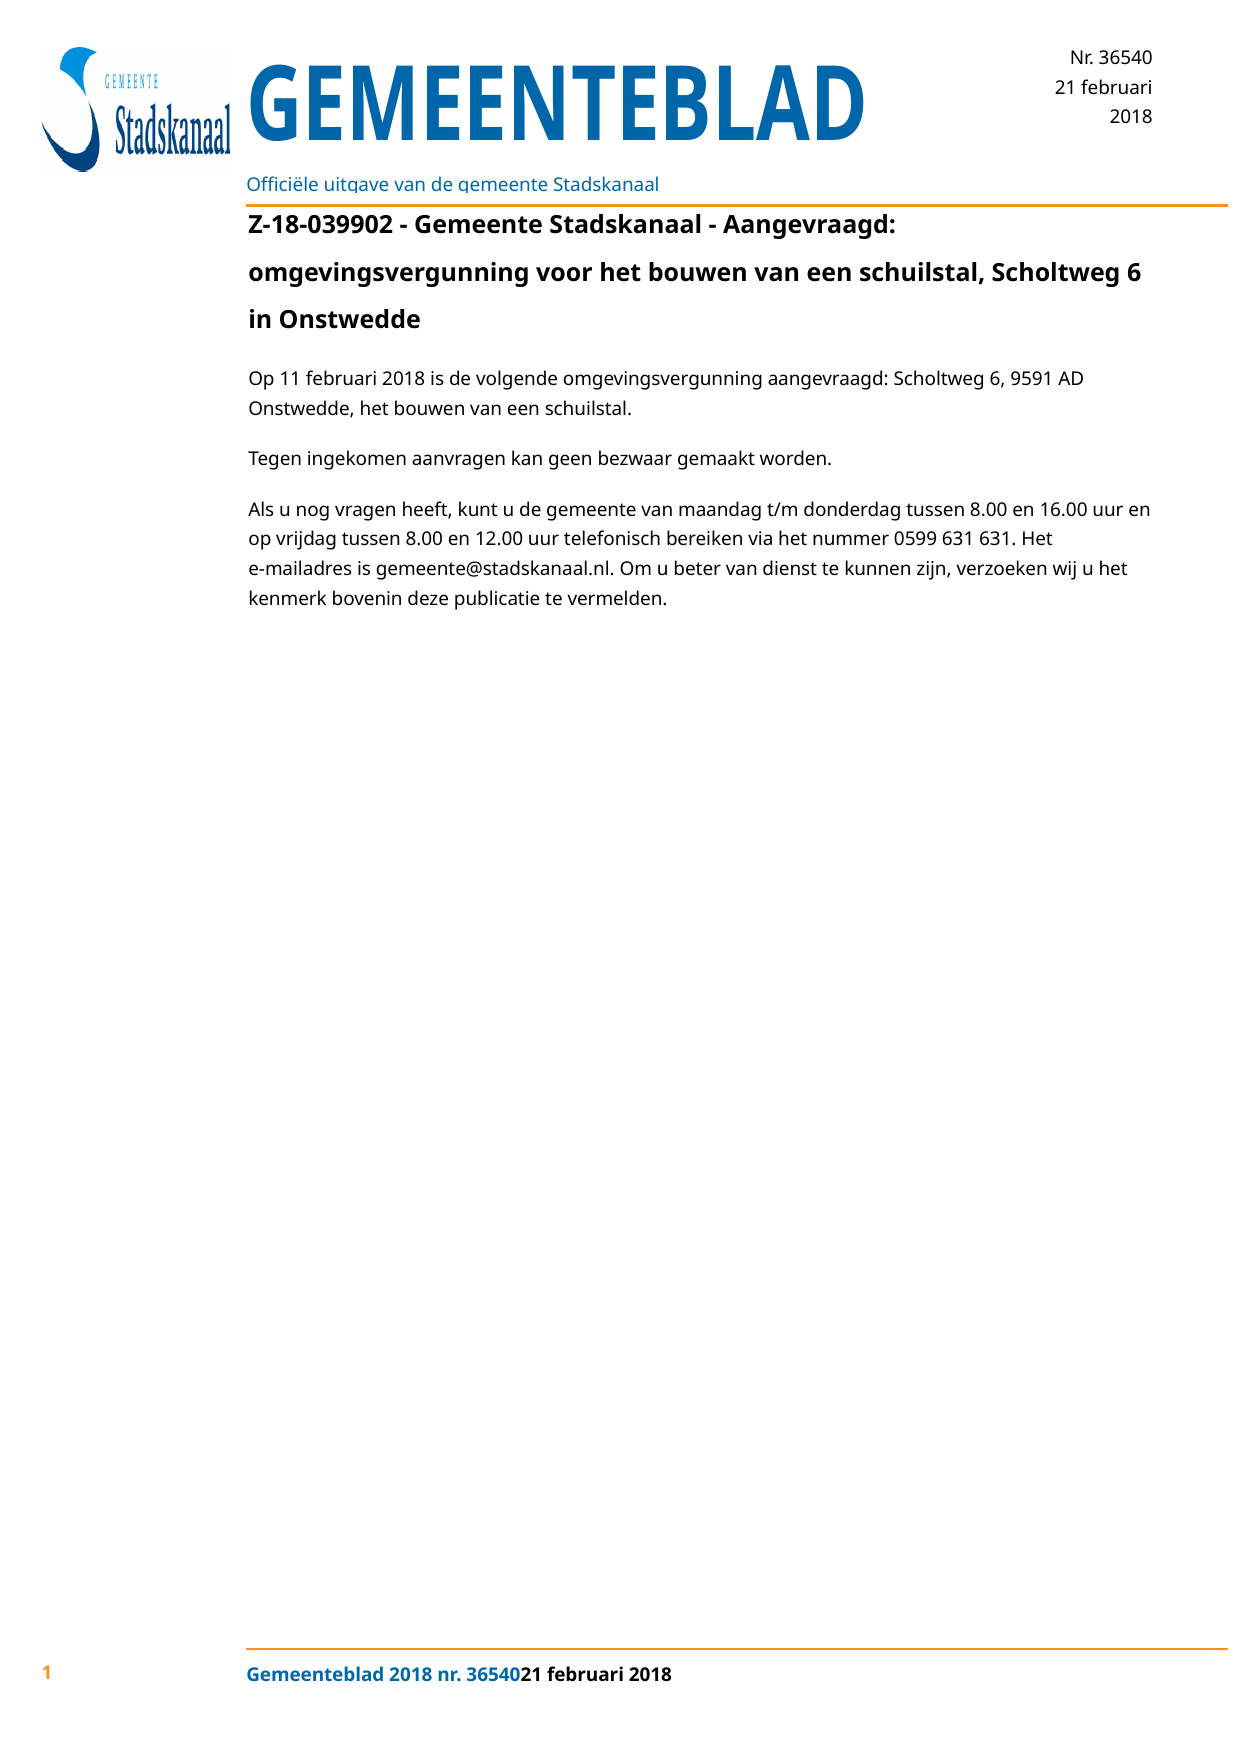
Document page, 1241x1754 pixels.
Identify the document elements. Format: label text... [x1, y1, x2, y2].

text Tegen ingekomen aanvragen kan geen bezwaar gemaakt worden. [248, 446, 1152, 471]
text Z-18-039902 - Gemeente Stadskanaal - Aangevraagd: omgevingsvergunning voor het bouwen van een schuilstal, Scholtweg 6 in Onstwedde [248, 207, 1152, 336]
picture [41, 47, 231, 172]
text Op 11 februari 2018 is de volgende omgevingsvergunning aangevraagd: Scholtweg 6, 9591 AD Onstwedde, het bouwen van een schuilstal. [248, 366, 1152, 421]
text Als u nog vragen heeft, kunt u de gemeente van maandag t/m donderdag tussen 8.00 en 16.00 uur en op vrijdag tussen 8.00 en 12.00 uur telefonisch bereiken via het nummer 0599 631 631. Het e‑mailadres is gemeente@stadskanaal.nl. Om u beter van dienst te kunnen zijn, verzoeken wij u het kenmerk bovenin deze publicatie te vermelden. [248, 496, 1152, 610]
